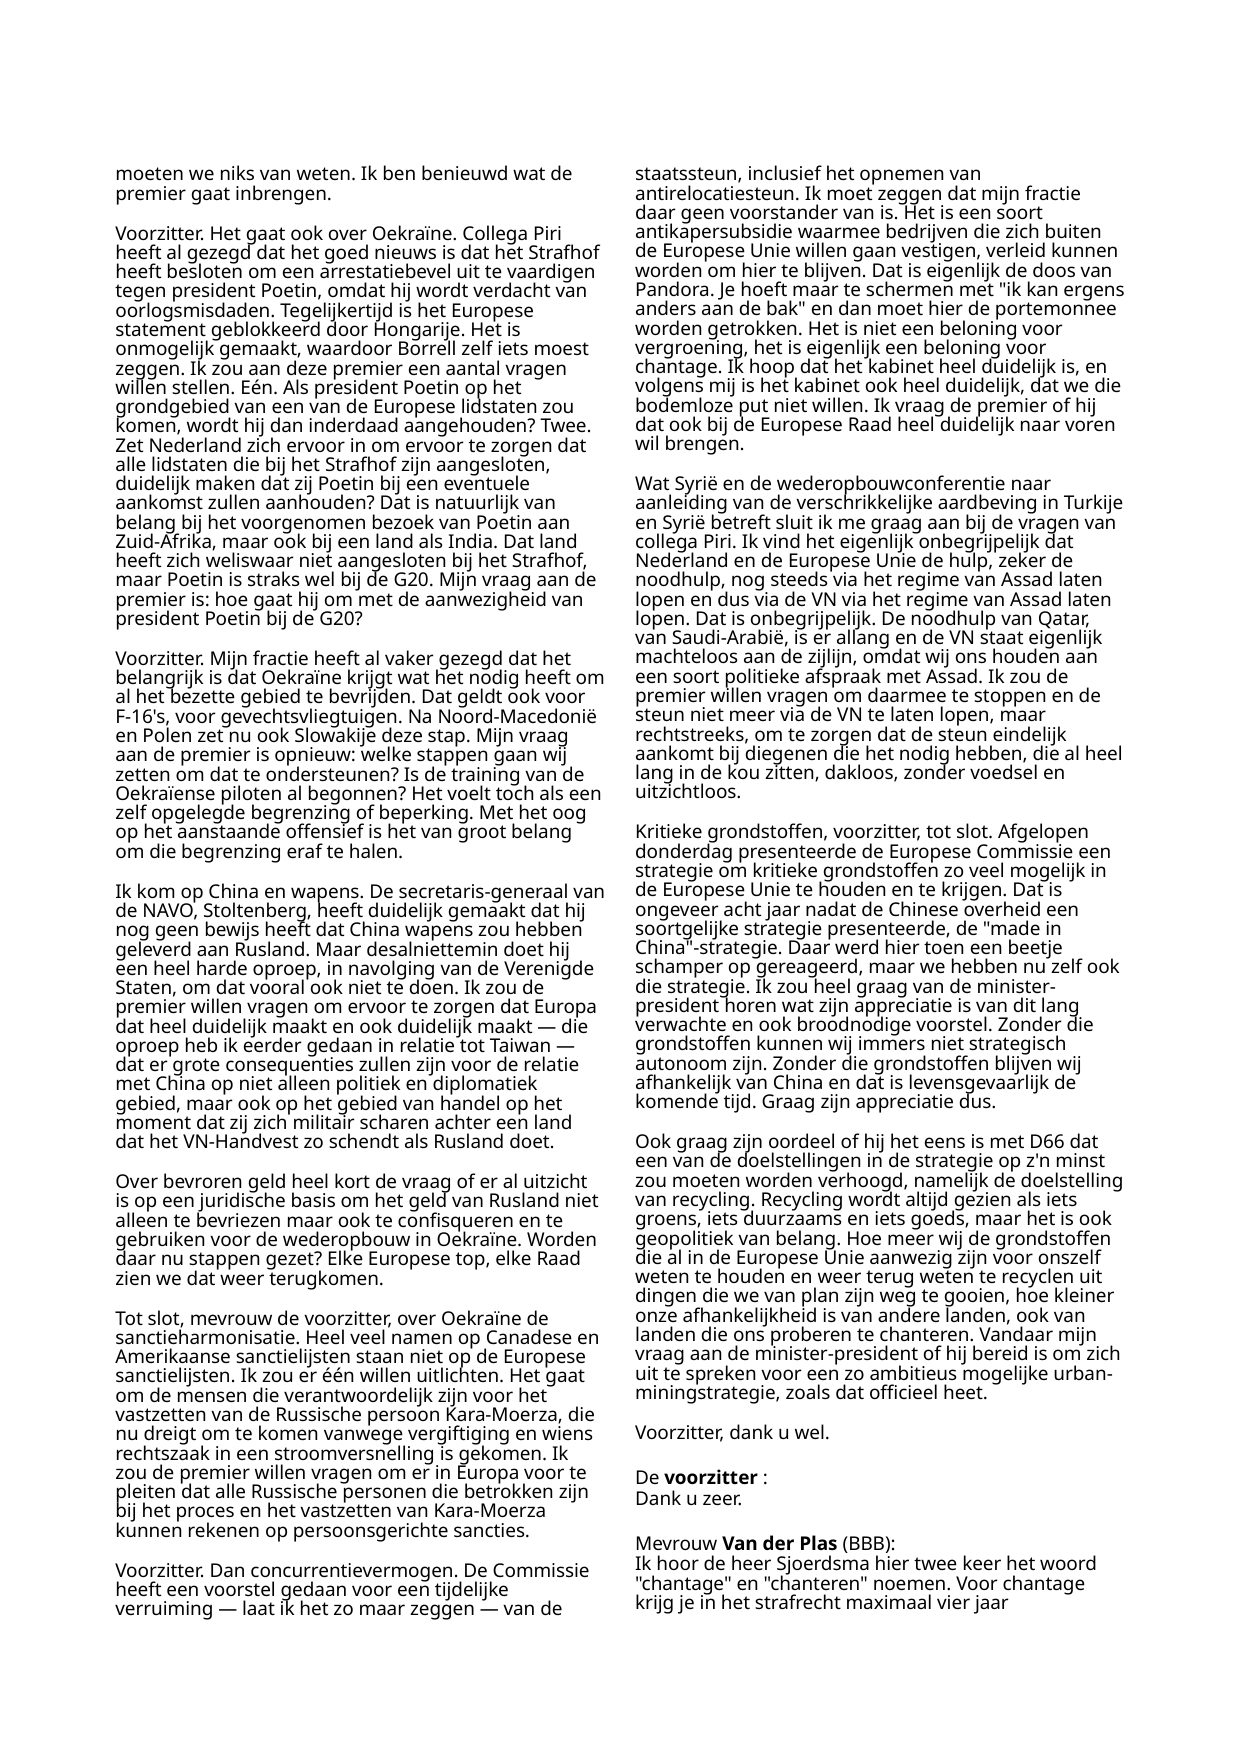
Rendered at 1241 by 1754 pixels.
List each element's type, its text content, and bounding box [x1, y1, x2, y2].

text Voorzitter, dank u wel. [635, 1424, 1125, 1443]
text Wat Syrië en de wederopbouwconferentie naar aanleiding van de verschrikkelijke aardbeving in Turkije en Syrië betreft sluit ik me graag aan bij de vragen van collega Piri. Ik vind het eigenlijk onbegrijpelijk dat Nederland en de Europese Unie de hulp, zeker de noodhulp, nog steeds via het regime van Assad laten lopen en dus via de VN via het regime van Assad laten lopen. Dat is onbegrijpelijk. De noodhulp van Qatar, van Saudi-Arabië, is er allang en de VN staat eigenlijk machteloos aan de zijlijn, omdat wij ons houden aan een soort politieke afspraak met Assad. Ik zou de premier willen vragen om daarmee te stoppen en de steun niet meer via de VN te laten lopen, maar rechtstreeks, om te zorgen dat de steun eindelijk aankomt bij diegenen die het nodig hebben, die al heel lang in de kou zitten, dakloos, zonder voedsel en uitzichtloos. [635, 475, 1125, 803]
text Ik kom op China en wapens. De secretaris-generaal van de NAVO, Stoltenberg, heeft duidelijk gemaakt dat hij nog geen bewijs heeft dat China wapens zou hebben geleverd aan Rusland. Maar desalniettemin doet hij een heel harde oproep, in navolging van de Verenigde Staten, om dat vooral ook niet te doen. Ik zou de premier willen vragen om ervoor te zorgen dat Europa dat heel duidelijk maakt en ook duidelijk maakt — die oproep heb ik eerder gedaan in relatie tot Taiwan — dat er grote consequenties zullen zijn voor de relatie met China op niet alleen politiek en diplomatiek gebied, maar ook op het gebied van handel op het moment dat zij zich militair scharen achter een land dat het VN-Handvest zo schendt als Rusland doet. [115, 883, 605, 1152]
text Kritieke grondstoffen, voorzitter, tot slot. Afgelopen donderdag presenteerde de Europese Commissie een strategie om kritieke grondstoffen zo veel mogelijk in de Europese Unie te houden en te krijgen. Dat is ongeveer acht jaar nadat de Chinese overheid een soortgelijke strategie presenteerde, de "made in China"-strategie. Daar werd hier toen een beetje schamper op gereageerd, maar we hebben nu zelf ook die strategie. Ik zou heel graag van de minister-president horen wat zijn appreciatie is van dit lang verwachte en ook broodnodige voorstel. Zonder die grondstoffen kunnen wij immers niet strategisch autonoom zijn. Zonder die grondstoffen blijven wij afhankelijk van China en dat is levensgevaarlijk de komende tijd. Graag zijn appreciatie dus. [635, 823, 1125, 1112]
text Ik hoor de heer Sjoerdsma hier twee keer het woord "chantage" en "chanteren" noemen. Voor chantage krijg je in het strafrecht maximaal vier jaar [635, 1555, 1125, 1613]
text Voorzitter. Het gaat ook over Oekraïne. Collega Piri heeft al gezegd dat het goed nieuws is dat het Strafhof heeft besloten om een arrestatiebevel uit te vaardigen tegen president Poetin, omdat hij wordt verdacht van oorlogsmisdaden. Tegelijkertijd is het Europese statement geblokkeerd door Hongarije. Het is onmogelijk gemaakt, waardoor Borrell zelf iets moest zeggen. Ik zou aan deze premier een aantal vragen willen stellen. Eén. Als president Poetin op het grondgebied van een van de Europese lidstaten zou komen, wordt hij dan inderdaad aangehouden? Twee. Zet Nederland zich ervoor in om ervoor te zorgen dat alle lidstaten die bij het Strafhof zijn aangesloten, duidelijk maken dat zij Poetin bij een eventuele aankomst zullen aanhouden? Dat is natuurlijk van belang bij het voorgenomen bezoek van Poetin aan Zuid-Afrika, maar ook bij een land als India. Dat land heeft zich weliswaar niet aangesloten bij het Strafhof, maar Poetin is straks wel bij de G20. Mijn vraag aan de premier is: hoe gaat hij om met de aanwezigheid van president Poetin bij de G20? [115, 224, 605, 629]
text De voorzitter : [635, 1464, 1125, 1489]
text Mevrouw Van der Plas (BBB): [635, 1530, 1125, 1555]
text Voorzitter. Mijn fractie heeft al vaker gezegd dat het belangrijk is dat Oekraïne krijgt wat het nodig heeft om al het bezette gebied te bevrijden. Dat geldt ook voor F-16's, voor gevechtsvliegtuigen. Na Noord-Macedonië en Polen zet nu ook Slowakije deze stap. Mijn vraag aan de premier is opnieuw: welke stappen gaan wij zetten om dat te ondersteunen? Is de training van de Oekraïense piloten al begonnen? Het voelt toch als een zelf opgelegde begrenzing of beperking. Met het oog op het aanstaande offensief is het van groot belang om die begrenzing eraf te halen. [115, 650, 605, 862]
text Ook graag zijn oordeel of hij het eens is met D66 dat een van de doelstellingen in de strategie op z'n minst zou moeten worden verhoogd, namelijk de doelstelling van recycling. Recycling wordt altijd gezien als iets groens, iets duurzaams en iets goeds, maar het is ook geopolitiek van belang. Hoe meer wij de grondstoffen die al in de Europese Unie aanwezig zijn voor onszelf weten te houden en weer terug weten te recyclen uit dingen die we van plan zijn weg te gooien, hoe kleiner onze afhankelijkheid is van andere landen, ook van landen die ons proberen te chanteren. Vandaar mijn vraag aan de minister-president of hij bereid is om zich uit te spreken voor een zo ambitieus mogelijke urban-miningstrategie, zoals dat officieel heet. [635, 1133, 1125, 1403]
text Dank u zeer. [635, 1489, 1125, 1509]
text Over bevroren geld heel kort de vraag of er al uitzicht is op een juridische basis om het geld van Rusland niet alleen te bevriezen maar ook te confisqueren en te gebruiken voor de wederopbouw in Oekraïne. Worden daar nu stappen gezet? Elke Europese top, elke Raad zien we dat weer terugkomen. [115, 1173, 605, 1289]
text moeten we niks van weten. Ik ben benieuwd wat de premier gaat inbrengen. [115, 165, 605, 204]
text Voorzitter. Dan concurrentievermogen. De Commissie heeft een voorstel gedaan voor een tijdelijke verruiming — laat ik het zo maar zeggen — van de [115, 1562, 605, 1619]
text staatssteun, inclusief het opnemen van antirelocatiesteun. Ik moet zeggen dat mijn fractie daar geen voorstander van is. Het is een soort antikapersubsidie waarmee bedrijven die zich buiten de Europese Unie willen gaan vestigen, verleid kunnen worden om hier te blijven. Dat is eigenlijk de doos van Pandora. Je hoeft maar te schermen met "ik kan ergens anders aan de bak" en dan moet hier de portemonnee worden getrokken. Het is niet een beloning voor vergroening, het is eigenlijk een beloning voor chantage. Ik hoop dat het kabinet heel duidelijk is, en volgens mij is het kabinet ook heel duidelijk, dat we die bodemloze put niet willen. Ik vraag de premier of hij dat ook bij de Europese Raad heel duidelijk naar voren wil brengen. [635, 165, 1125, 454]
text Tot slot, mevrouw de voorzitter, over Oekraïne de sanctieharmonisatie. Heel veel namen op Canadese en Amerikaanse sanctielijsten staan niet op de Europese sanctielijsten. Ik zou er één willen uitlichten. Het gaat om de mensen die verantwoordelijk zijn voor het vastzetten van de Russische persoon Kara-Moerza, die nu dreigt om te komen vanwege vergiftiging en wiens rechtszaak in een stroomversnelling is gekomen. Ik zou de premier willen vragen om er in Europa voor te pleiten dat alle Russische personen die betrokken zijn bij het proces en het vastzetten van Kara-Moerza kunnen rekenen op persoonsgerichte sancties. [115, 1309, 605, 1541]
